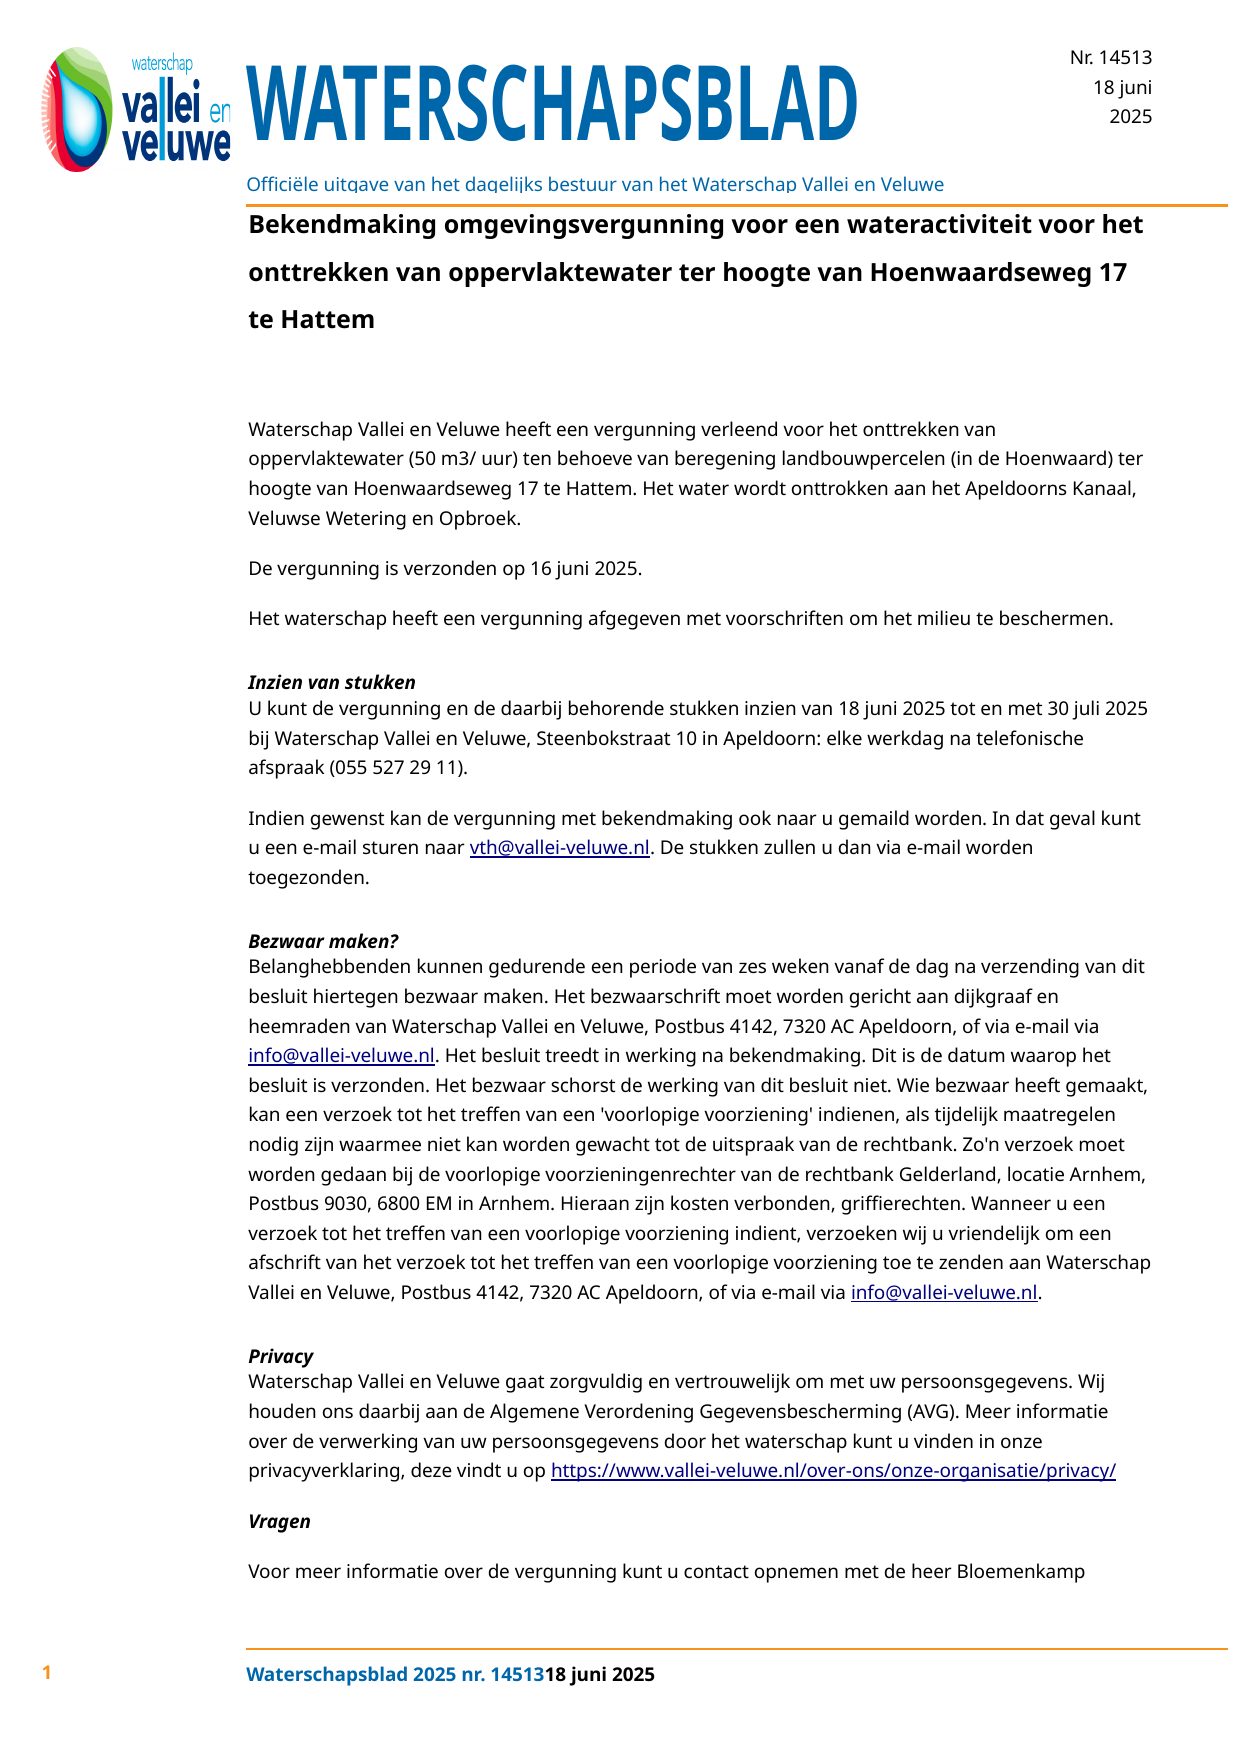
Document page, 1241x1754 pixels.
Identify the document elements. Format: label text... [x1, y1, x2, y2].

text Voor meer informatie over de vergunning kunt u contact opnemen met de heer Bloemenkamp [248, 1558, 1152, 1584]
text Indien gewenst kan de vergunning met bekendmaking ook naar u gemaild worden. In dat geval kunt u een e-mail sturen naar vth@vallei-veluwe.nl. De stukken zullen u dan via e-mail worden toegezonden. [248, 805, 1152, 890]
text Bezwaar maken? [248, 928, 1152, 954]
picture [41, 47, 231, 172]
text Bekendmaking omgevingsvergunning voor een wateractiviteit voor het onttrekken van oppervlaktewater ter hoogte van Hoenwaardseweg 17 te Hattem [248, 207, 1152, 336]
text Privacy [248, 1343, 1152, 1369]
text De vergunning is verzonden op 16 juni 2025. [248, 555, 1152, 581]
text Vragen [248, 1508, 1152, 1534]
text Waterschap Vallei en Veluwe heeft een vergunning verleend voor het onttrekken van oppervlaktewater (50 m3/ uur) ten behoeve van beregening landbouwpercelen (in de Hoenwaard) ter hoogte van Hoenwaardseweg 17 te Hattem. Het water wordt onttrokken aan het Apeldoorns Kanaal, Veluwse Wetering en Opbroek. [248, 416, 1152, 530]
text U kunt de vergunning en de daarbij behorende stukken inzien van 18 juni 2025 tot en met 30 juli 2025 bij Waterschap Vallei en Veluwe, Steenbokstraat 10 in Apeldoorn: elke werkdag na telefonische afspraak (055 527 29 11). [248, 695, 1152, 780]
text Belanghebbenden kunnen gedurende een periode van zes weken vanaf de dag na verzending van dit besluit hiertegen bezwaar maken. Het bezwaarschrift moet worden gericht aan dijkgraaf en heemraden van Waterschap Vallei en Veluwe, Postbus 4142, 7320 AC Apeldoorn, of via e-mail via info@vallei-veluwe.nl. Het besluit treedt in werking na bekendmaking. Dit is de datum waarop het besluit is verzonden. Het bezwaar schorst de werking van dit besluit niet. Wie bezwaar heeft gemaakt, kan een verzoek tot het treffen van een 'voorlopige voorziening' indienen, als tijdelijk maatregelen nodig zijn waarmee niet kan worden gewacht tot de uitspraak van de rechtbank. Zo'n verzoek moet worden gedaan bij de voorlopige voorzieningenrechter van de rechtbank Gelderland, locatie Arnhem, Postbus 9030, 6800 EM in Arnhem. Hieraan zijn kosten verbonden, griffierechten. Wanneer u een verzoek tot het treffen van een voorlopige voorziening indient, verzoeken wij u vriendelijk om een afschrift van het verzoek tot het treffen van een voorlopige voorziening toe te zenden aan Waterschap Vallei en Veluwe, Postbus 4142, 7320 AC Apeldoorn, of via e-mail via info@vallei-veluwe.nl. [248, 954, 1152, 1305]
text Inzien van stukken [248, 669, 1152, 695]
text Het waterschap heeft een vergunning afgegeven met voorschriften om het milieu te beschermen. [248, 606, 1152, 631]
text Waterschap Vallei en Veluwe gaat zorgvuldig en vertrouwelijk om met uw persoonsgegevens. Wij houden ons daarbij aan de Algemene Verordening Gegevensbescherming (AVG). Meer informatie over de verwerking van uw persoonsgegevens door het waterschap kunt u vinden in onze privacyverklaring, deze vindt u op https://www.vallei-veluwe.nl/over-ons/onze-organisatie/privacy/ [248, 1369, 1152, 1483]
